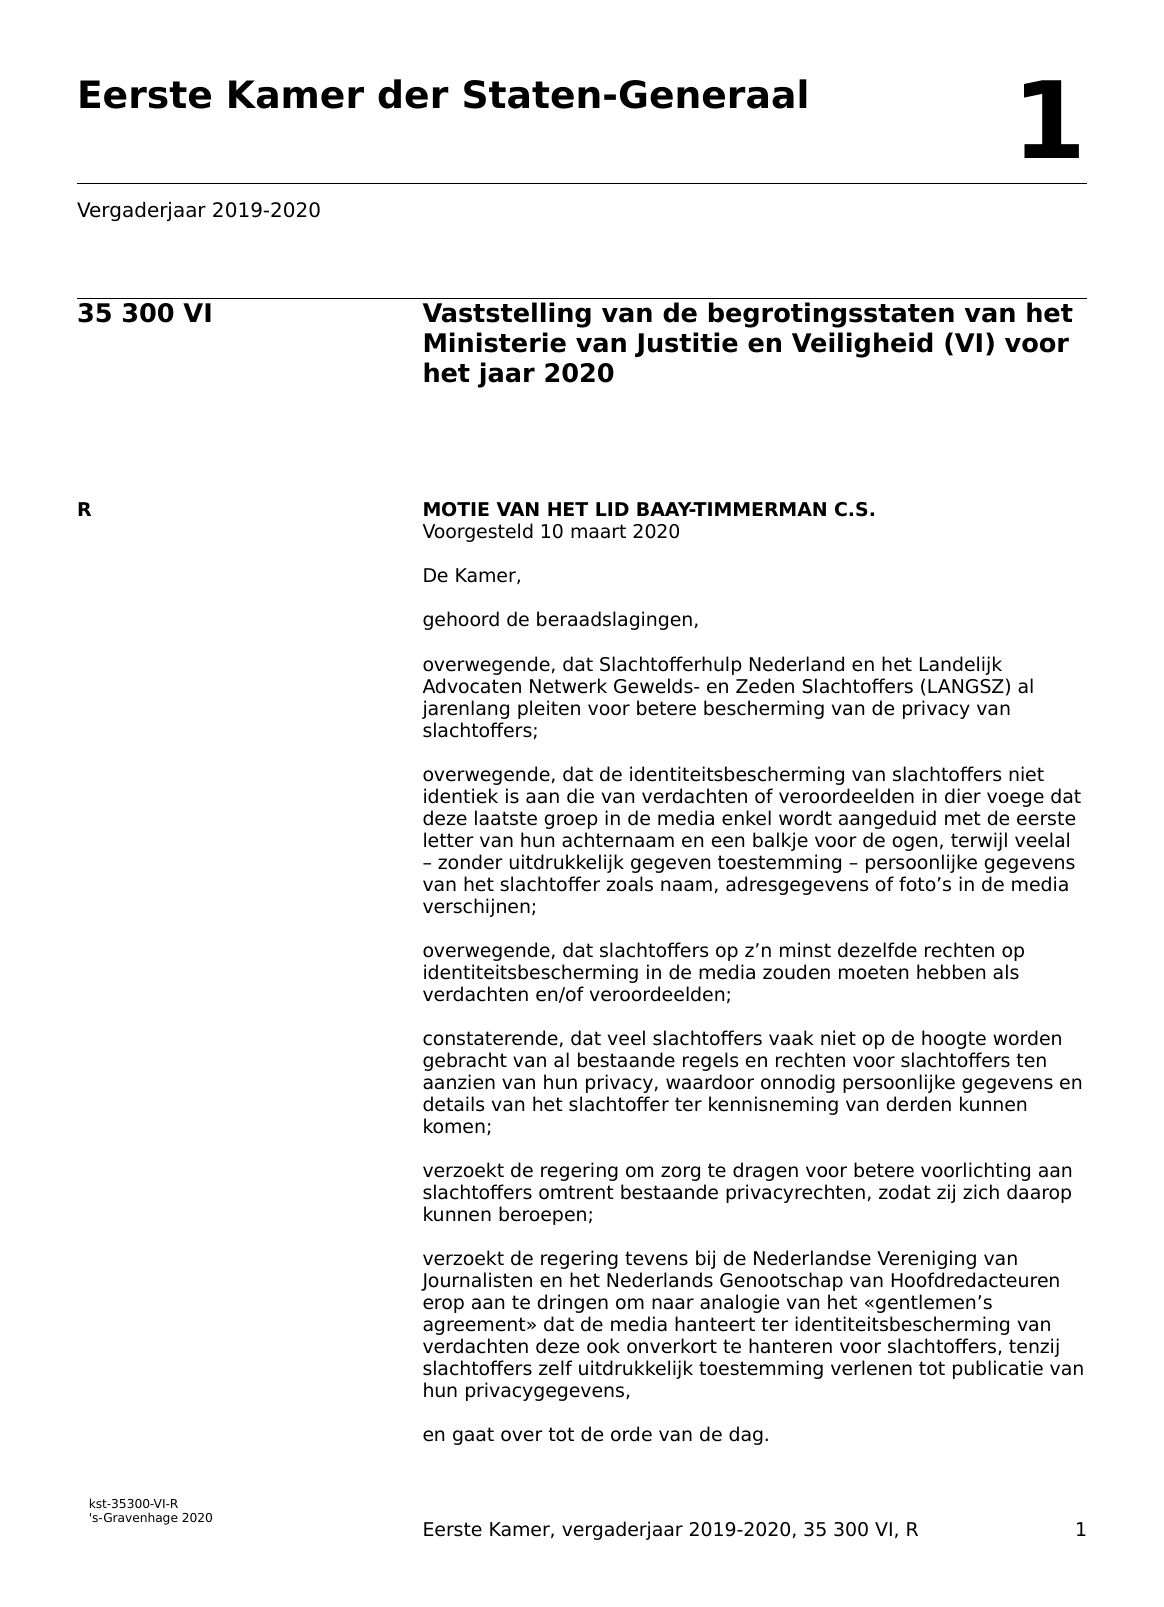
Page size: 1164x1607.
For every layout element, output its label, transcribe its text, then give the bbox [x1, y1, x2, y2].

subtitle R MOTIE VAN HET LID BAAY-TIMMERMAN C.S. [77, 499, 1087, 521]
table_cell Vergaderjaar 2019-2020 [77, 184, 1087, 298]
text overwegende, dat de identiteitsbescherming van slachtoffers niet identiek is aan die van verdachten of veroordeelden in dier voege dat deze laatste groep in de media enkel wordt aangeduid met de eerste letter van hun achternaam en een balkje voor de ogen, terwijl veelal – zonder uitdrukkelijk gegeven toestemming – persoonlijke gegevens van het slachtoffer zoals naam, adresgegevens of foto’s in de media verschijnen; [422, 764, 1087, 917]
text verzoekt de regering om zorg te dragen voor betere voorlichting aan slachtoffers omtrent bestaande privacyrechten, zodat zij zich daarop kunnen beroepen; [422, 1160, 1087, 1226]
text overwegende, dat Slachtofferhulp Nederland en het Landelijk Advocaten Netwerk Gewelds- en Zeden Slachtoffers (LANGSZ) al jarenlang pleiten voor betere bescherming van de privacy van slachtoffers; [422, 653, 1087, 741]
text De Kamer, [422, 565, 1087, 587]
text gehoord de beraadslagingen, [422, 609, 1087, 631]
subtitle 35 300 VI Vaststelling van de begrotingsstaten van het Ministerie van Justitie en Veiligheid (VI) voor het jaar 2020 [77, 299, 1087, 388]
text en gaat over tot de orde van de dag. [422, 1424, 1087, 1446]
table_header 1 [886, 59, 1087, 183]
text overwegende, dat slachtoffers op z’n minst dezelfde rechten op identiteitsbescherming in de media zouden moeten hebben als verdachten en/of veroordeelden; [422, 940, 1087, 1006]
text Voorgesteld 10 maart 2020 [422, 521, 1087, 543]
text 's-Gravenhage 2020 [88, 1511, 323, 1525]
text verzoekt de regering tevens bij de Nederlandse Vereniging van Journalisten en het Nederlands Genootschap van Hoofdredacteuren erop aan te dringen om naar analogie van het «gentlemen’s agreement» dat de media hanteert ter identiteitsbescherming van verdachten deze ook onverkort te hanteren voor slachtoffers, tenzij slachtoffers zelf uitdrukkelijk toestemming verlenen tot publicatie van hun privacygegevens, [422, 1248, 1087, 1402]
text kst-35300-VI-R [88, 1497, 323, 1511]
table_header Eerste Kamer der Staten-Generaal [77, 59, 886, 183]
text constaterende, dat veel slachtoffers vaak niet op de hoogte worden gebracht van al bestaande regels en rechten voor slachtoffers ten aanzien van hun privacy, waardoor onnodig persoonlijke gegevens en details van het slachtoffer ter kennisneming van derden kunnen komen; [422, 1028, 1087, 1138]
